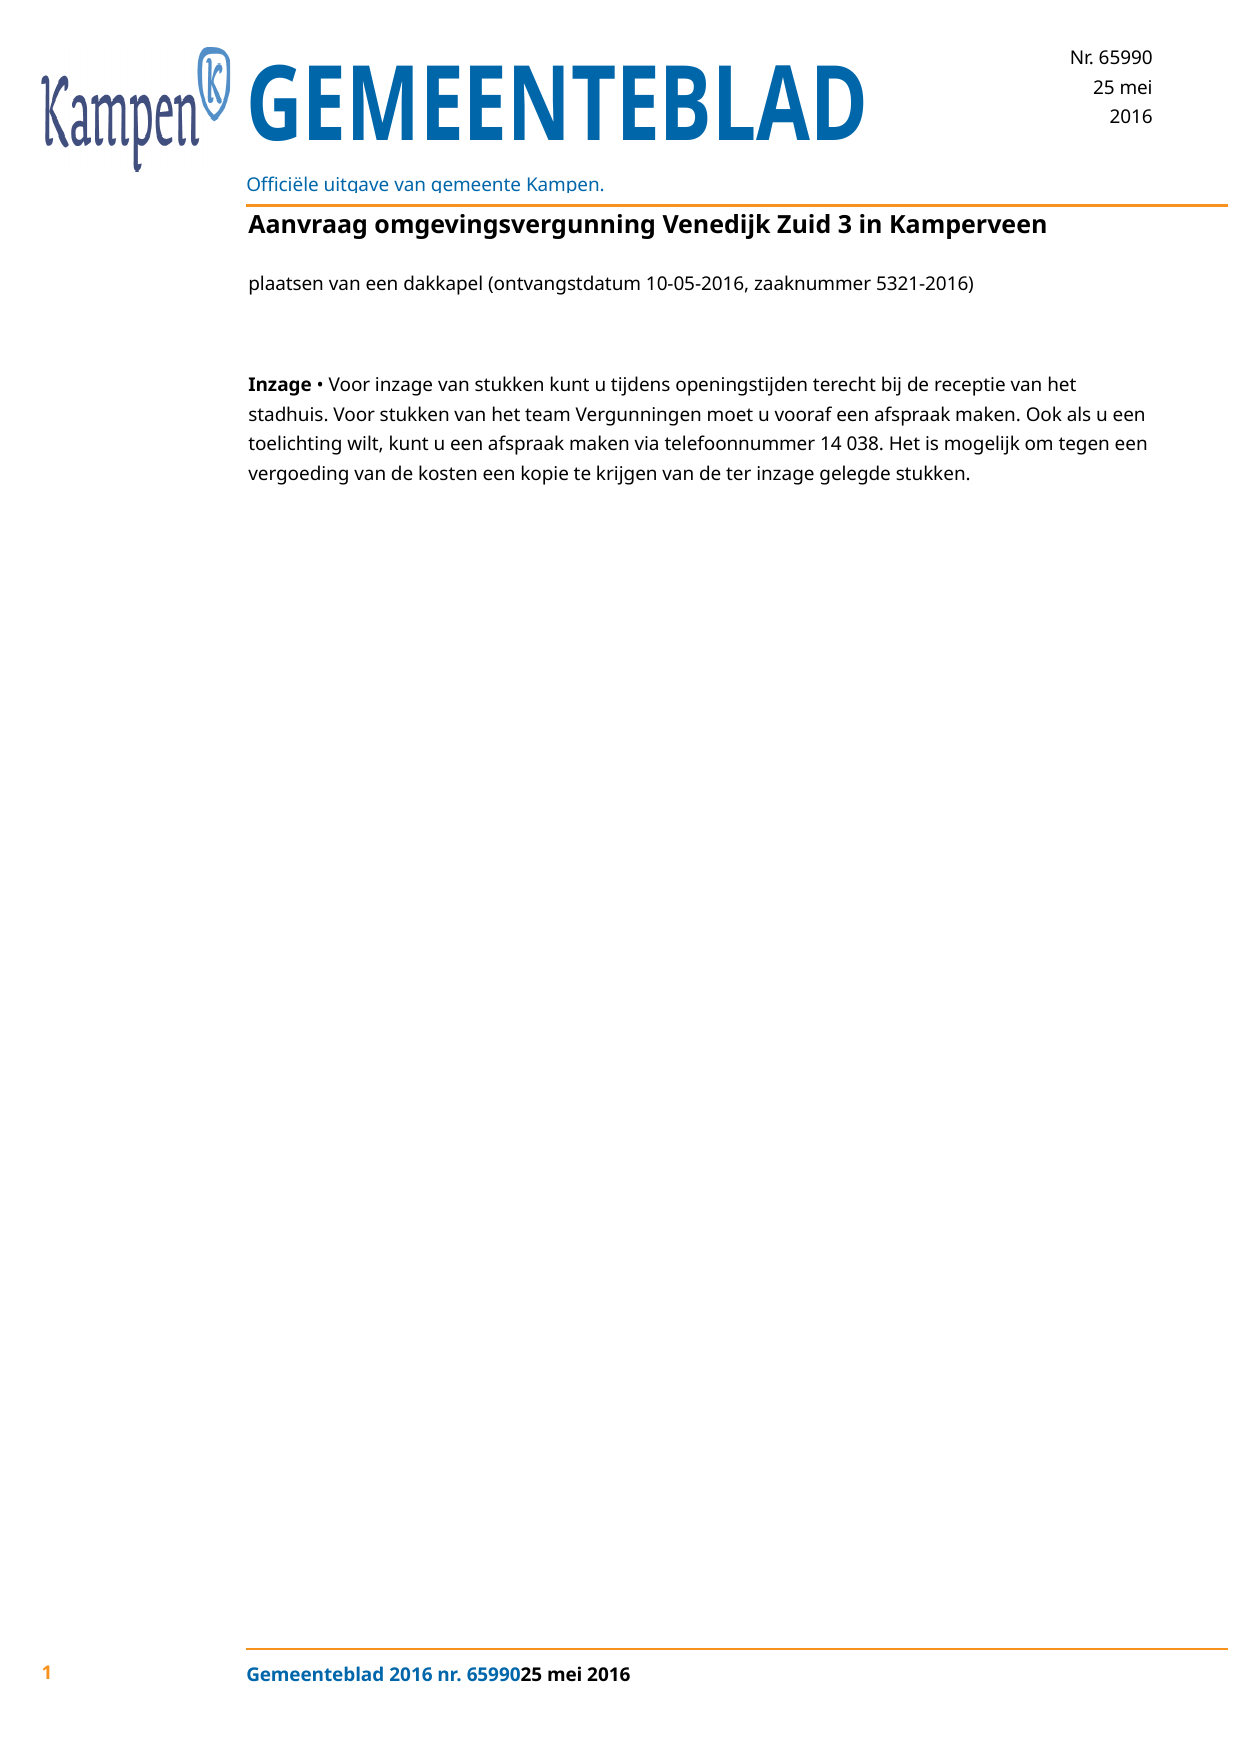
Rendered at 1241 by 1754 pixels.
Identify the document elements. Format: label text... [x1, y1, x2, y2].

text Inzage • Voor inzage van stukken kunt u tijdens openingstijden terecht bij de receptie van het stadhuis. Voor stukken van het team Vergunningen moet u vooraf een afspraak maken. Ook als u een toelichting wilt, kunt u een afspraak maken via telefoonnummer 14 038. Het is mogelijk om tegen een vergoeding van de kosten een kopie te krijgen van de ter inzage gelegde stukken. [248, 371, 1152, 486]
text Aanvraag omgevingsvergunning Venedijk Zuid 3 in Kamperveen [248, 207, 1152, 241]
picture [41, 47, 231, 172]
text plaatsen van een dakkapel (ontvangstdatum 10-05-2016, zaaknummer 5321-2016) [248, 270, 1152, 296]
